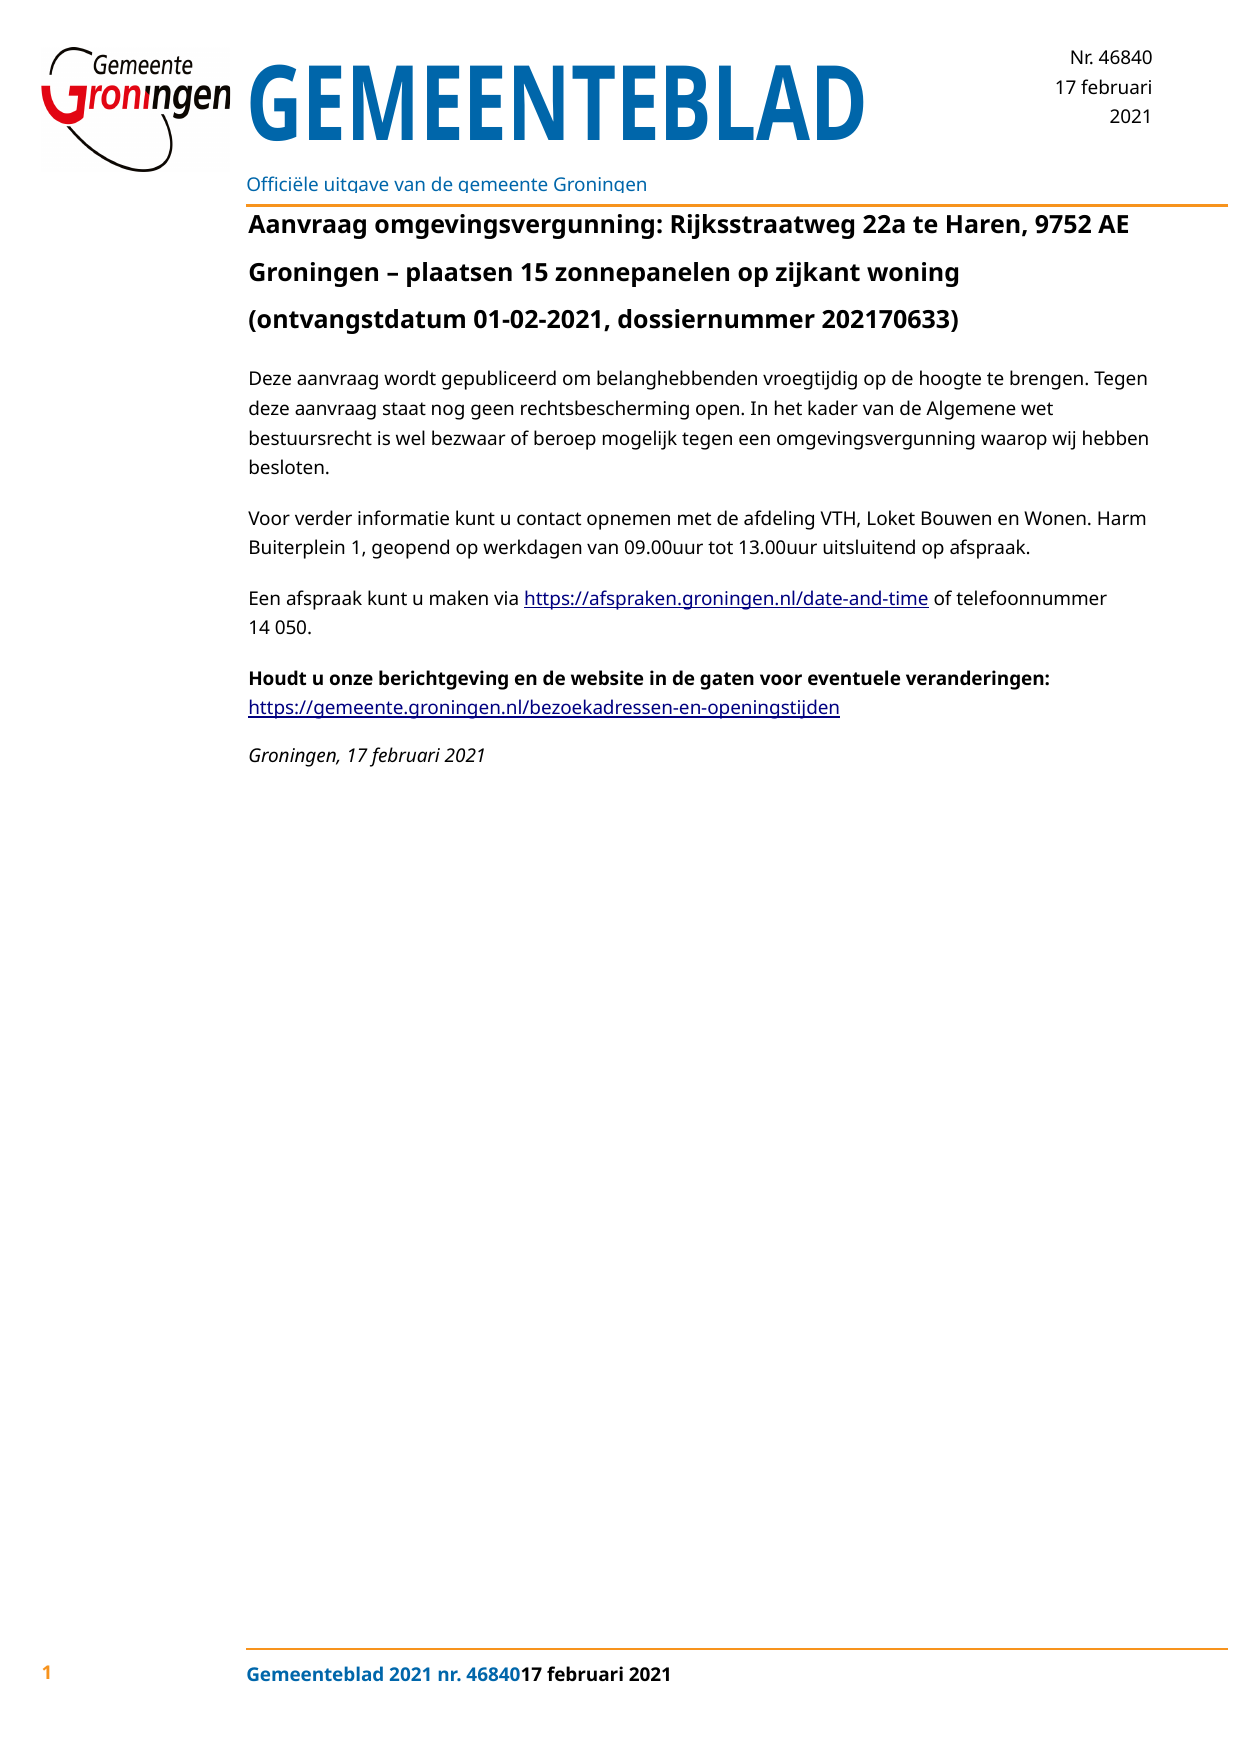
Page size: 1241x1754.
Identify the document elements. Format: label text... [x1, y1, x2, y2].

text Houdt u onze berichtgeving en de website in de gaten voor eventuele veranderingen: https://gemeente.groningen.nl/bezoekadressen-en-openingstijden [248, 665, 1152, 720]
text Groningen, 17 februari 2021 [248, 742, 1152, 768]
picture [41, 47, 231, 172]
text Deze aanvraag wordt gepubliceerd om belanghebbenden vroegtijdig op de hoogte te brengen. Tegen deze aanvraag staat nog geen rechtsbescherming open. In het kader van de Algemene wet bestuursrecht is wel bezwaar of beroep mogelijk tegen een omgevingsvergunning waarop wij hebben besloten. [248, 366, 1152, 480]
text Een afspraak kunt u maken via https://afspraken.groningen.nl/date-and-time of telefoonnummer 14 050. [248, 585, 1152, 640]
text Voor verder informatie kunt u contact opnemen met de afdeling VTH, Loket Bouwen en Wonen. Harm Buiterplein 1, geopend op werkdagen van 09.00uur tot 13.00uur uitsluitend op afspraak. [248, 505, 1152, 560]
text Aanvraag omgevingsvergunning: Rijksstraatweg 22a te Haren, 9752 AE Groningen – plaatsen 15 zonnepanelen op zijkant woning (ontvangstdatum 01-02-2021, dossiernummer 202170633) [248, 207, 1152, 336]
